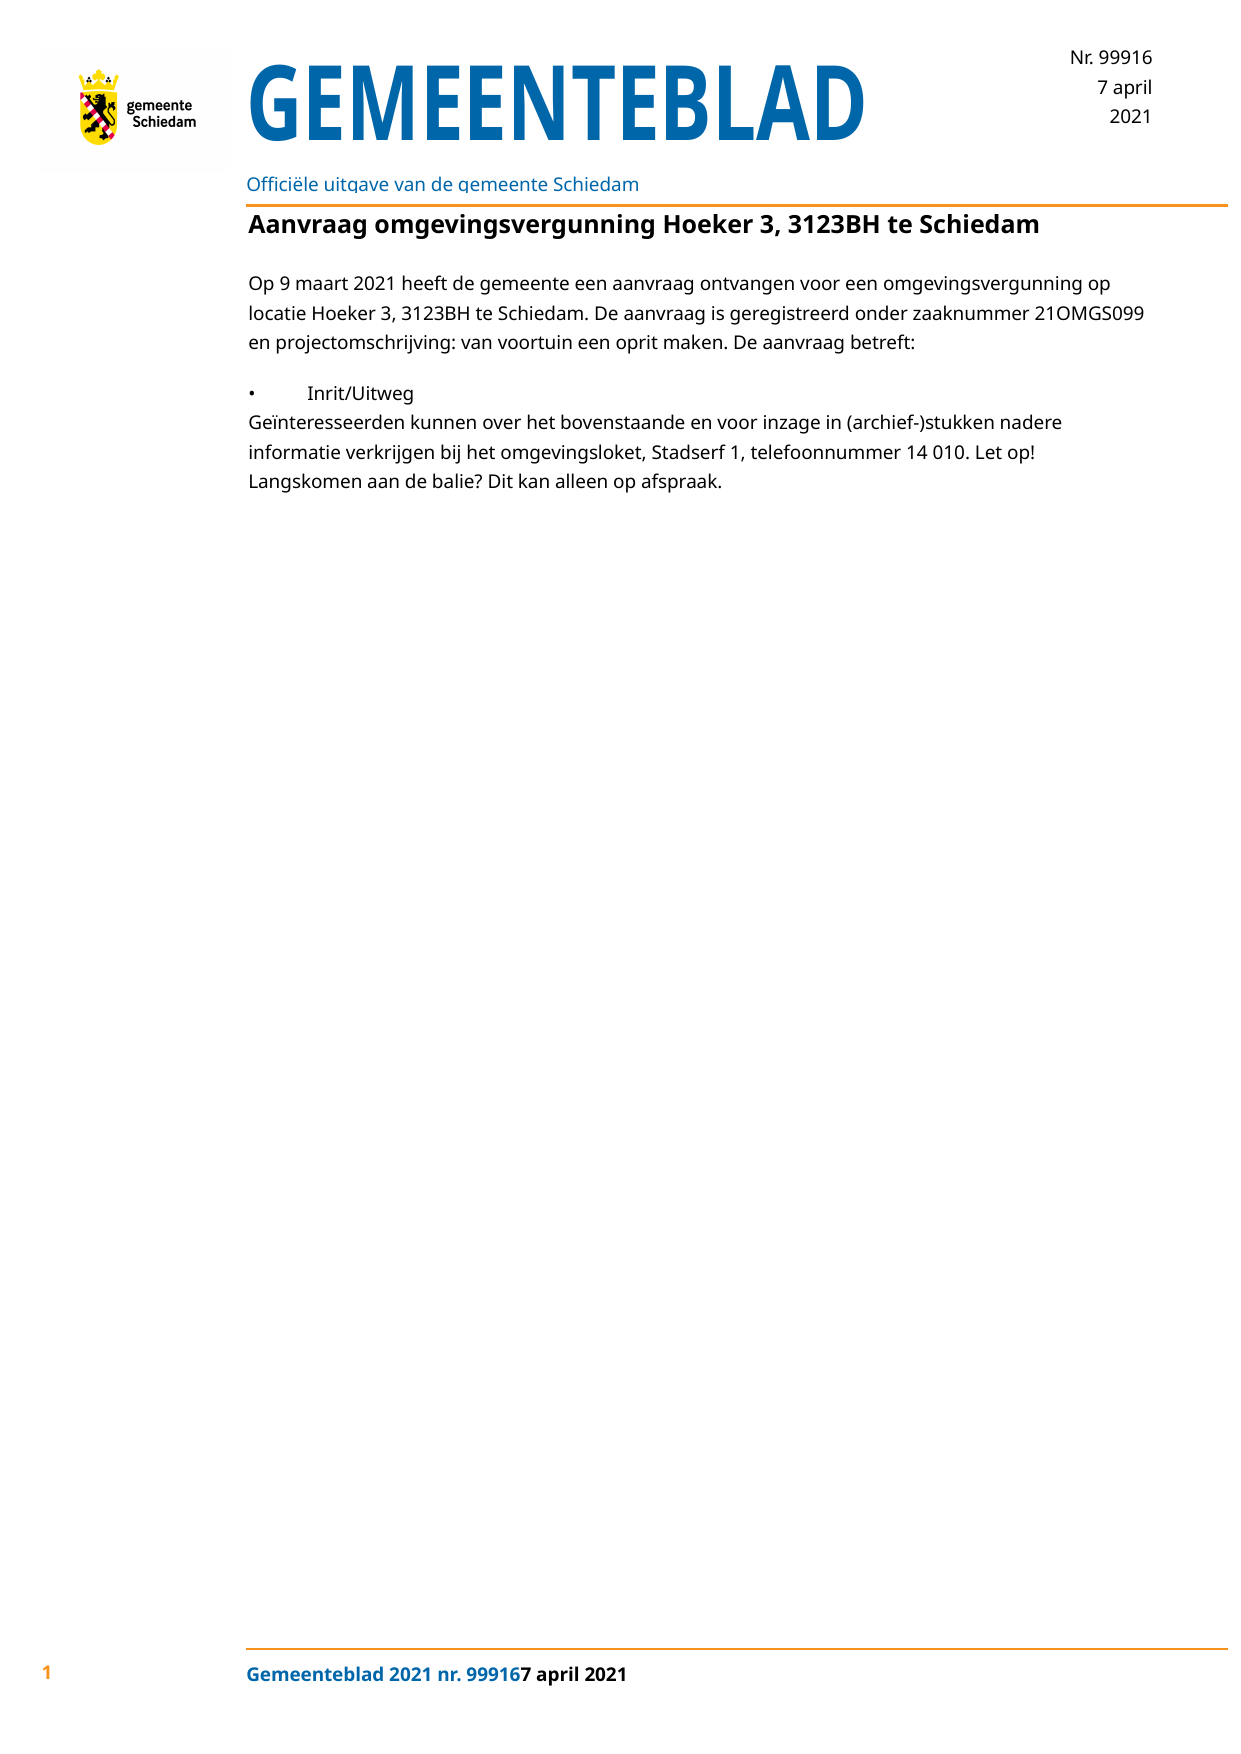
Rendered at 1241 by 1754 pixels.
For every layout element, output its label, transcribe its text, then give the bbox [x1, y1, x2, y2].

text Aanvraag omgevingsvergunning Hoeker 3, 3123BH te Schiedam [248, 207, 1152, 241]
list Inrit/Uitweg [248, 380, 1152, 406]
text Op 9 maart 2021 heeft de gemeente een aanvraag ontvangen voor een omgevingsvergunning op locatie Hoeker 3, 3123BH te Schiedam. De aanvraag is geregistreerd onder zaaknummer 21OMGS099 en projectomschrijving: van voortuin een oprit maken. De aanvraag betreft: [248, 270, 1152, 355]
text Geïnteresseerden kunnen over het bovenstaande en voor inzage in (archief-)stukken nadere informatie verkrijgen bij het omgevingsloket, Stadserf 1, telefoonnummer 14 010. Let op! Langskomen aan de balie? Dit kan alleen op afspraak. [248, 409, 1152, 494]
picture [41, 47, 231, 172]
